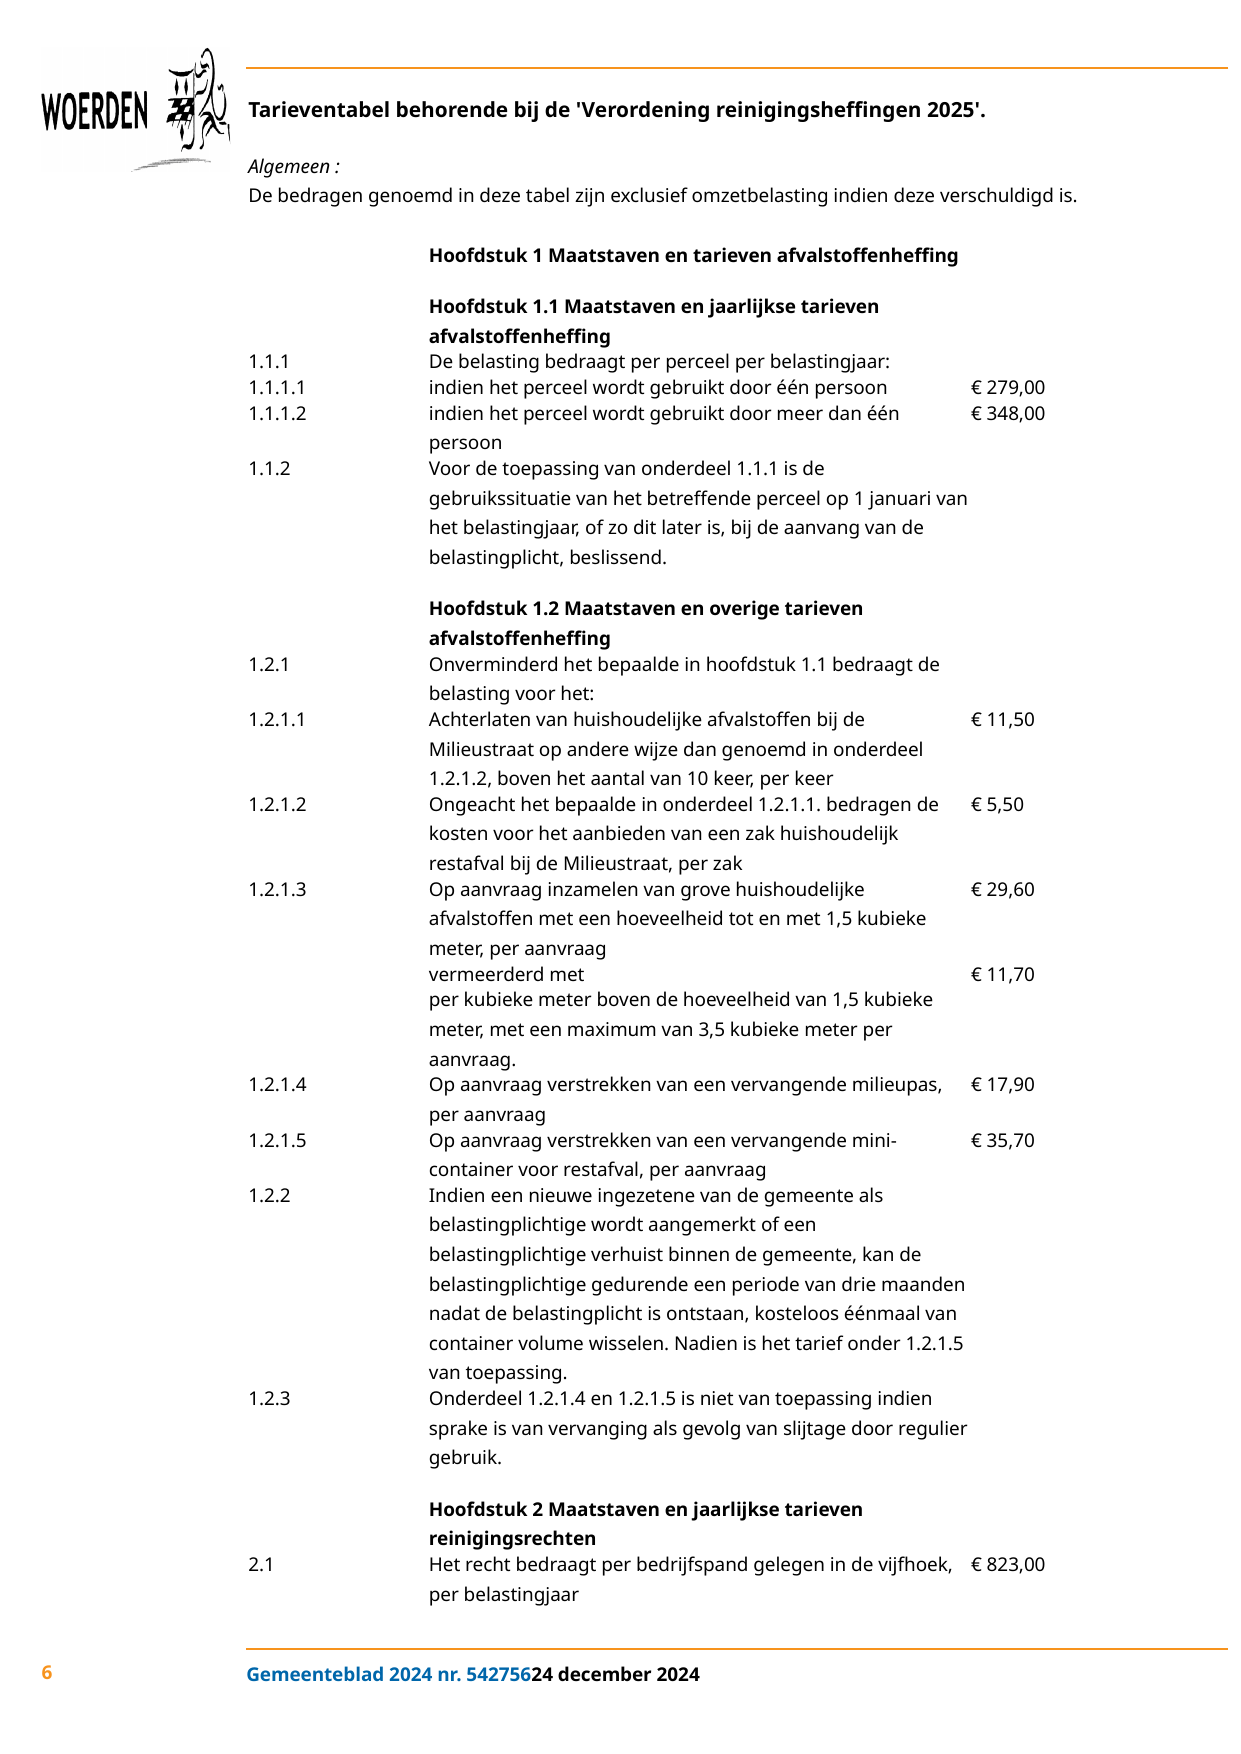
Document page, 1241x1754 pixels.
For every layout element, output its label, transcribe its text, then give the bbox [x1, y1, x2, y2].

table_cell [248, 961, 429, 987]
table_cell Indien een nieuwe ingezetene van de gemeente als belastingplichtige wordt aangemerkt of een belastingplichtige verhuist binnen de gemeente, kan de belastingplichtige gedurende een periode van drie maanden nadat de belastingplicht is ontstaan, kosteloos éénmaal van container volume wisselen. Nadien is het tarief onder 1.2.1.5 van toepassing. [429, 1182, 971, 1385]
table_cell Ongeacht het bepaalde in onderdeel 1.2.1.1. bedragen de kosten voor het aanbieden van een zak huishoudelijk restafval bij de Milieustraat, per zak [429, 791, 971, 876]
table_cell Op aanvraag verstrekken van een vervangende mini-container voor restafval, per aanvraag [429, 1127, 971, 1182]
table_cell € 29,60 [971, 876, 1152, 961]
table_cell Op aanvraag verstrekken van een vervangende milieupas, per aanvraag [429, 1071, 971, 1127]
picture [41, 47, 231, 172]
table_cell € 11,50 [971, 706, 1152, 791]
table_cell Onderdeel 1.2.1.4 en 1.2.1.5 is niet van toepassing indien sprake is van vervanging als gevolg van slijtage door regulier gebruik. [429, 1385, 971, 1470]
table_cell [971, 651, 1152, 706]
table_cell € 348,00 [971, 400, 1152, 455]
table_cell [248, 987, 429, 1071]
text Tarieventabel behorende bij de 'Verordening reinigingsheffingen 2025'. [248, 95, 1152, 123]
table_cell 1.1.1.2 [248, 400, 429, 455]
table_cell 1.1.1 [248, 349, 429, 374]
table_cell [429, 1470, 971, 1496]
table_cell per kubieke meter boven de hoeveelheid van 1,5 kubieke meter, met een maximum van 3,5 kubieke meter per aanvraag. [429, 987, 971, 1071]
table_cell [971, 596, 1152, 651]
text De bedragen genoemd in deze tabel zijn exclusief omzetbelasting indien deze verschuldigd is. [248, 182, 1152, 208]
table_cell [971, 1496, 1152, 1551]
table_cell 1.2.2 [248, 1182, 429, 1385]
table_header [971, 242, 1152, 267]
table_cell [248, 1496, 429, 1551]
table_cell 1.2.3 [248, 1385, 429, 1470]
table_cell 1.2.1.2 [248, 791, 429, 876]
table_cell 1.2.1.5 [248, 1127, 429, 1182]
table_header Hoofdstuk 1 Maatstaven en tarieven afvalstoffenheffing [429, 242, 971, 267]
table_cell [248, 268, 429, 293]
table_cell € 17,90 [971, 1071, 1152, 1127]
text Algemeen : [248, 153, 1152, 179]
table_cell [429, 570, 971, 596]
table_cell 1.2.1 [248, 651, 429, 706]
table_cell Voor de toepassing van onderdeel 1.1.1 is de gebruikssituatie van het betreffende perceel op 1 januari van het belastingjaar, of zo dit later is, bij de aanvang van de belastingplicht, beslissend. [429, 455, 971, 570]
table_header [248, 242, 429, 267]
table_cell 1.1.2 [248, 455, 429, 570]
table_cell [971, 1470, 1152, 1496]
table_cell Hoofdstuk 1.2 Maatstaven en overige tarieven afvalstoffenheffing [429, 596, 971, 651]
table_cell [429, 268, 971, 293]
table_cell Hoofdstuk 2 Maatstaven en jaarlijkse tarieven reinigingsrechten [429, 1496, 971, 1551]
table_cell € 279,00 [971, 374, 1152, 400]
table_cell € 11,70 [971, 961, 1152, 987]
table_cell [248, 293, 429, 348]
table_cell [971, 349, 1152, 374]
table_cell [971, 570, 1152, 596]
table_cell [248, 570, 429, 596]
table_cell Achterlaten van huishoudelijke afvalstoffen bij de Milieustraat op andere wijze dan genoemd in onderdeel 1.2.1.2, boven het aantal van 10 keer, per keer [429, 706, 971, 791]
table_cell [971, 268, 1152, 293]
table_cell [971, 987, 1152, 1071]
table_cell [248, 596, 429, 651]
table_cell [971, 1182, 1152, 1385]
table_cell indien het perceel wordt gebruikt door één persoon [429, 374, 971, 400]
table_cell 1.2.1.3 [248, 876, 429, 961]
table_cell Het recht bedraagt per bedrijfspand gelegen in de vijfhoek, per belastingjaar [429, 1551, 971, 1607]
table_cell vermeerderd met [429, 961, 971, 987]
table_cell Hoofdstuk 1.1 Maatstaven en jaarlijkse tarieven afvalstoffenheffing [429, 293, 971, 348]
table_cell € 5,50 [971, 791, 1152, 876]
table_cell indien het perceel wordt gebruikt door meer dan één persoon [429, 400, 971, 455]
table_cell [248, 1470, 429, 1496]
table_cell 1.2.1.1 [248, 706, 429, 791]
table_cell [971, 455, 1152, 570]
table_cell 1.2.1.4 [248, 1071, 429, 1127]
table_cell € 35,70 [971, 1127, 1152, 1182]
table_cell [971, 293, 1152, 348]
table_cell Op aanvraag inzamelen van grove huishoudelijke afvalstoffen met een hoeveelheid tot en met 1,5 kubieke meter, per aanvraag [429, 876, 971, 961]
table_cell € 823,00 [971, 1551, 1152, 1607]
table_cell 2.1 [248, 1551, 429, 1607]
table_cell 1.1.1.1 [248, 374, 429, 400]
table_cell Onverminderd het bepaalde in hoofdstuk 1.1 bedraagt de belasting voor het: [429, 651, 971, 706]
table_cell De belasting bedraagt per perceel per belastingjaar: [429, 349, 971, 374]
table_cell [971, 1385, 1152, 1470]
